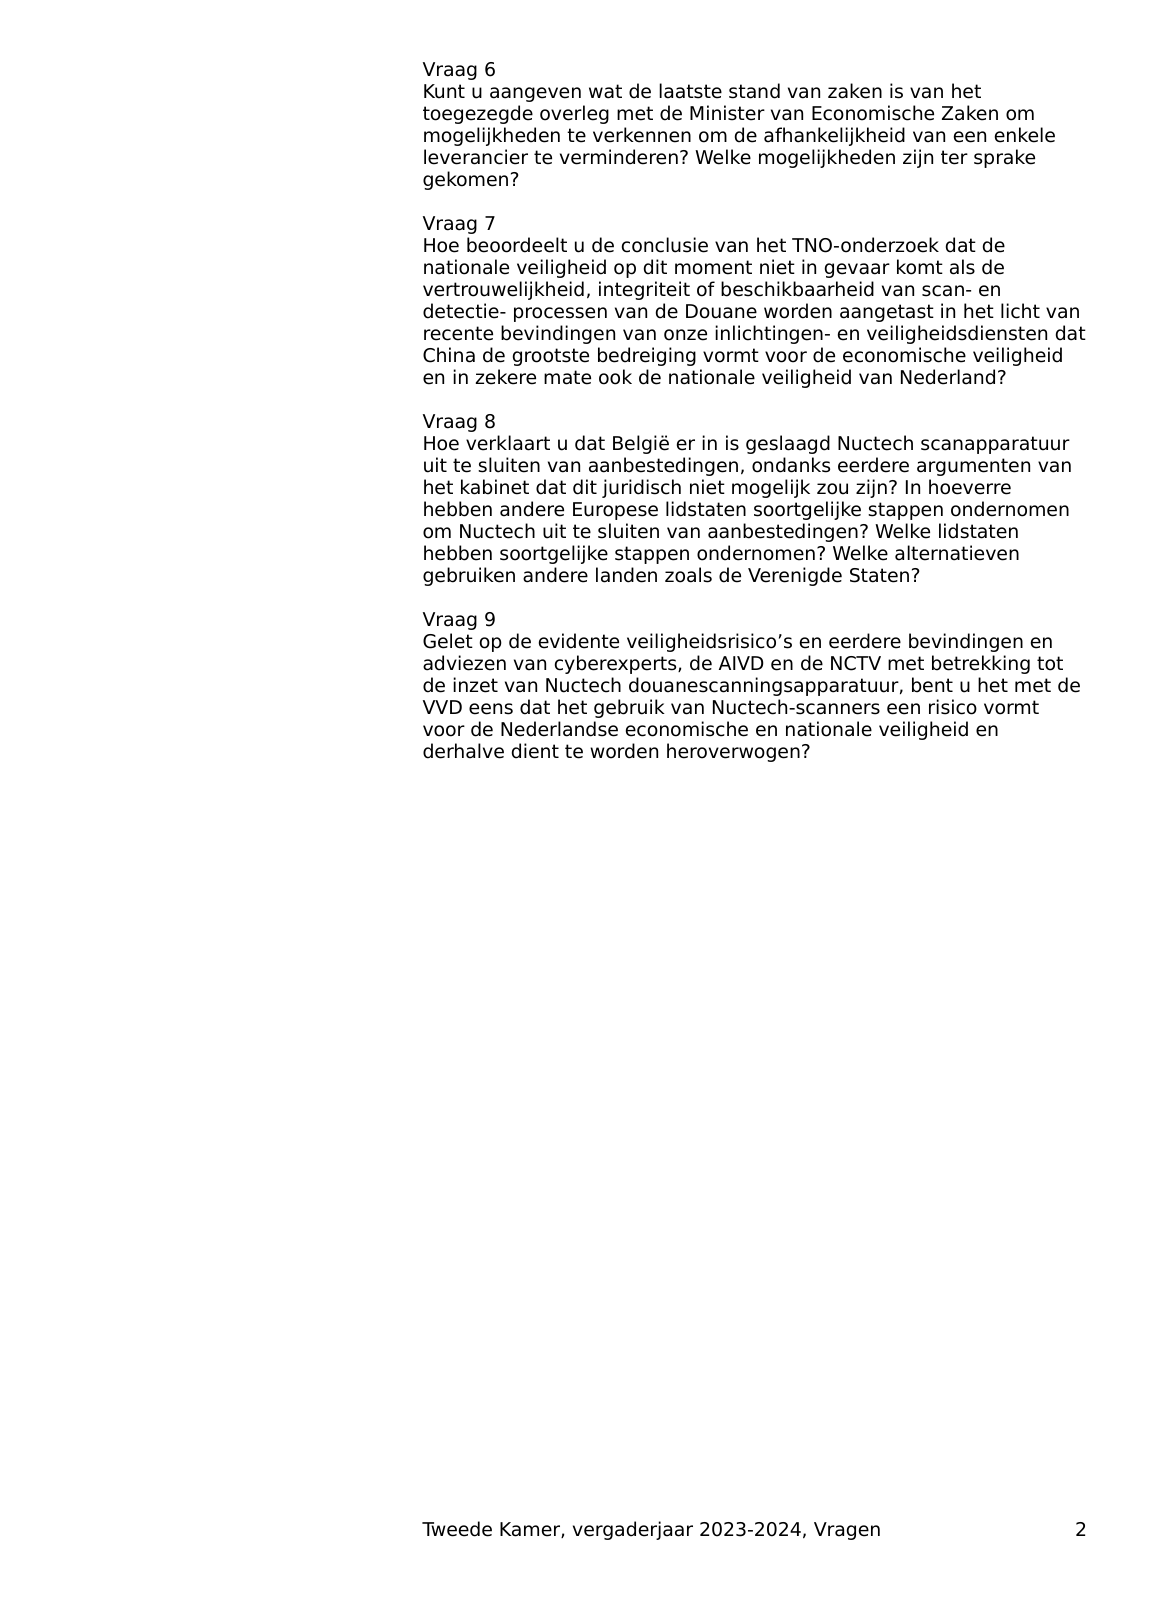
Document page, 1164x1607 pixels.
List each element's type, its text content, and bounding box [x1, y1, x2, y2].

text Gelet op de evidente veiligheidsrisico’s en eerdere bevindingen en adviezen van cyberexperts, de AIVD en de NCTV met betrekking tot de inzet van Nuctech douanescanningsapparatuur, bent u het met de VVD eens dat het gebruik van Nuctech-scanners een risico vormt voor de Nederlandse economische en nationale veiligheid en derhalve dient te worden heroverwogen? [422, 631, 1087, 763]
text Kunt u aangeven wat de laatste stand van zaken is van het toegezegde overleg met de Minister van Economische Zaken om mogelijkheden te verkennen om de afhankelijkheid van een enkele leverancier te verminderen? Welke mogelijkheden zijn ter sprake gekomen? [422, 81, 1087, 191]
text Vraag 8 [422, 411, 1087, 433]
text Vraag 7 [422, 213, 1087, 235]
text Vraag 9 [422, 609, 1087, 631]
text Vraag 6 [422, 59, 1087, 81]
text Hoe beoordeelt u de conclusie van het TNO-onderzoek dat de nationale veiligheid op dit moment niet in gevaar komt als de vertrouwelijkheid, integriteit of beschikbaarheid van scan- en detectie- processen van de Douane worden aangetast in het licht van recente bevindingen van onze inlichtingen- en veiligheidsdiensten dat China de grootste bedreiging vormt voor de economische veiligheid en in zekere mate ook de nationale veiligheid van Nederland? [422, 235, 1087, 389]
text Hoe verklaart u dat België er in is geslaagd Nuctech scanapparatuur uit te sluiten van aanbestedingen, ondanks eerdere argumenten van het kabinet dat dit juridisch niet mogelijk zou zijn? In hoeverre hebben andere Europese lidstaten soortgelijke stappen ondernomen om Nuctech uit te sluiten van aanbestedingen? Welke lidstaten hebben soortgelijke stappen ondernomen? Welke alternatieven gebruiken andere landen zoals de Verenigde Staten? [422, 433, 1087, 587]
